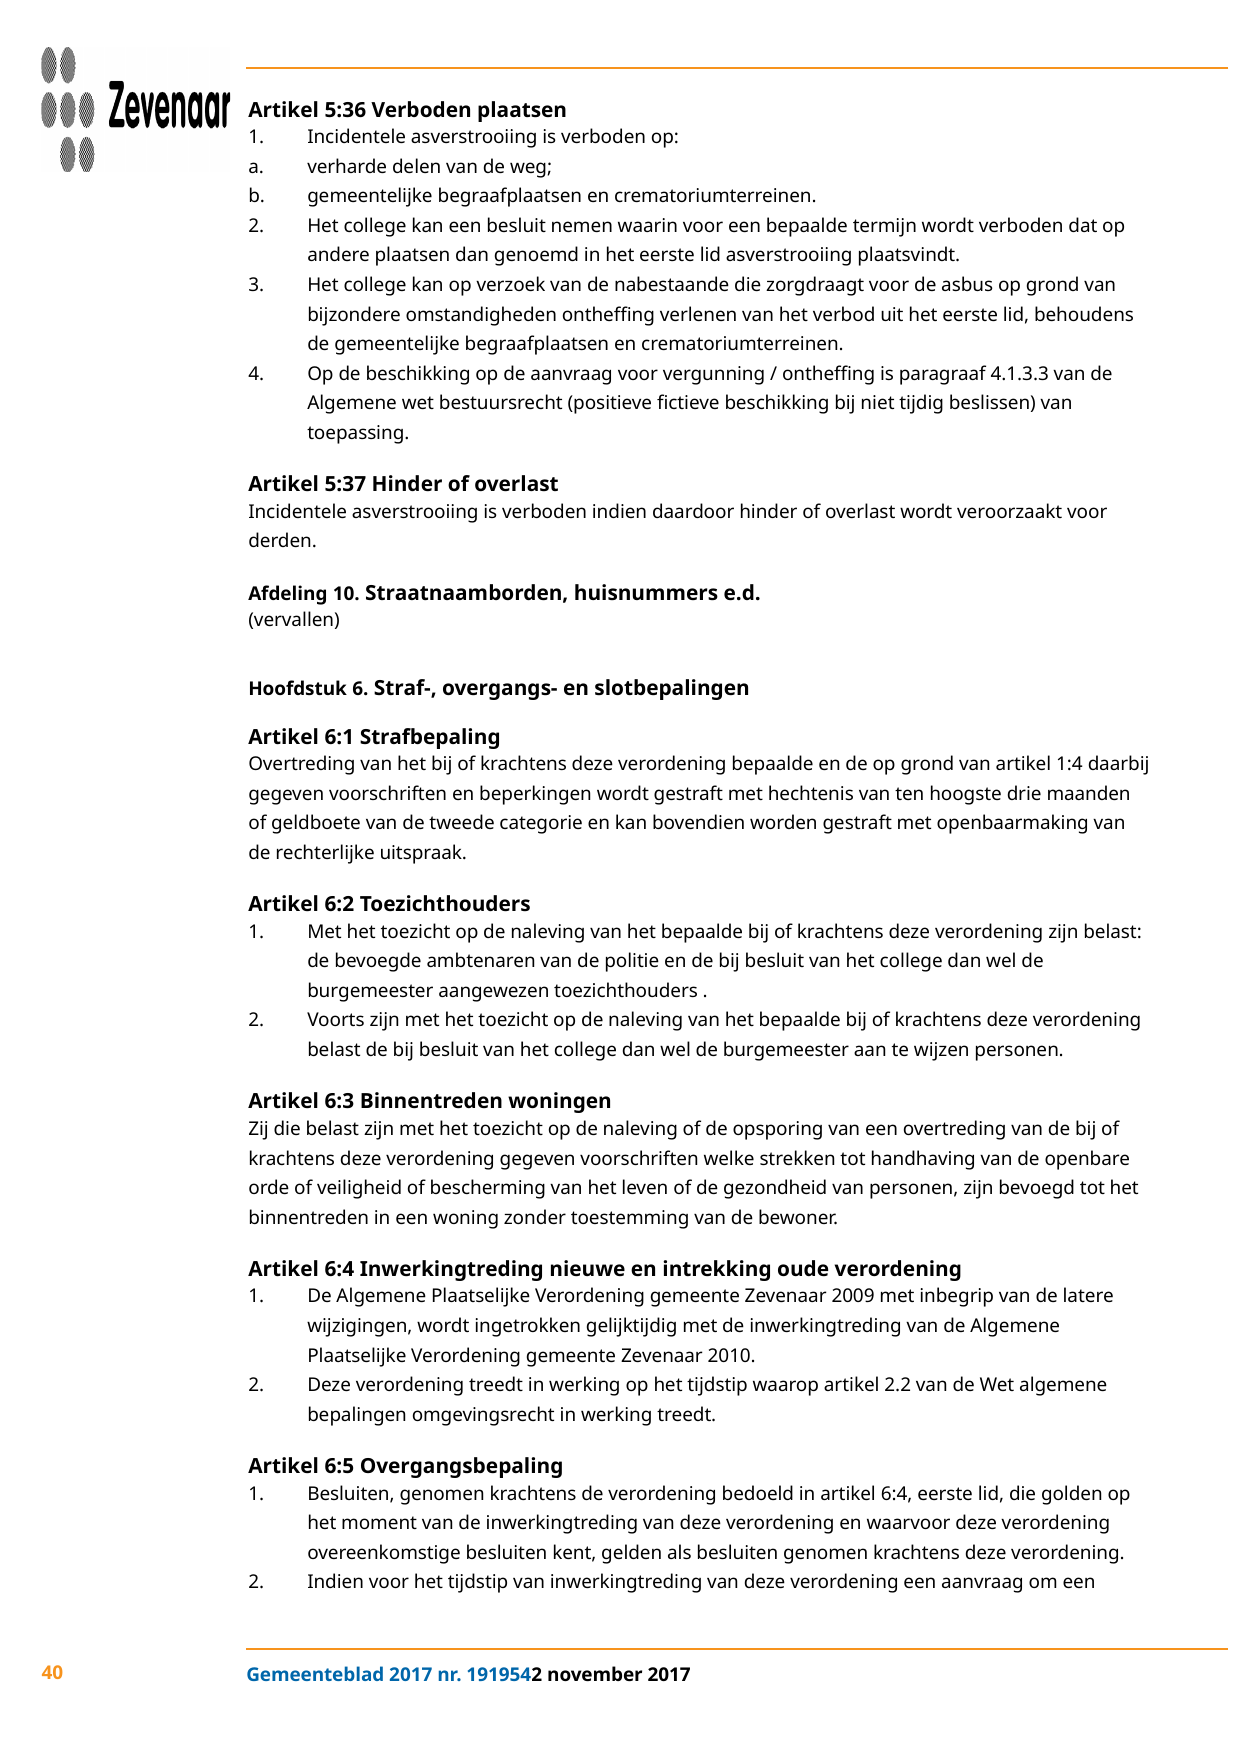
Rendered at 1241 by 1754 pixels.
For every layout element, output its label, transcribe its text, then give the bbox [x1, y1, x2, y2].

list Het college kan een besluit nemen waarin voor een bepaalde termijn wordt verboden dat op andere plaatsen dan genoemd in het eerste lid asverstrooiing plaatsvindt. [248, 212, 1152, 267]
list Incidentele asverstrooiing is verboden op: [248, 123, 1152, 149]
text Artikel 6:5 Overgangsbepaling [248, 1451, 1152, 1480]
text Artikel 5:37 Hinder of overlast [248, 469, 1152, 498]
text Afdeling 10. Straatnaamborden, huisnummers e.d. [248, 578, 1152, 606]
list Indien voor het tijdstip van inwerkingtreding van deze verordening een aanvraag om een [248, 1569, 1152, 1594]
list Besluiten, genomen krachtens de verordening bedoeld in artikel 6:4, eerste lid, die golden op het moment van de inwerkingtreding van deze verordening en waarvoor deze verordening overeenkomstige besluiten kent, gelden als besluiten genomen krachtens deze verordening. [248, 1480, 1152, 1565]
list Voorts zijn met het toezicht op de naleving van het bepaalde bij of krachtens deze verordening belast de bij besluit van het college dan wel de burgemeester aan te wijzen personen. [248, 1007, 1152, 1062]
text (vervallen) [248, 606, 1152, 632]
text Artikel 6:3 Binnentreden woningen [248, 1087, 1152, 1115]
list gemeentelijke begraafplaatsen en crematoriumterreinen. [248, 182, 1152, 208]
list Het college kan op verzoek van de nabestaande die zorgdraagt voor de asbus op grond van bijzondere omstandigheden ontheffing verlenen van het verbod uit het eerste lid, behoudens de gemeentelijke begraafplaatsen en crematoriumterreinen. [248, 271, 1152, 356]
list verharde delen van de weg; [248, 153, 1152, 178]
list De Algemene Plaatselijke Verordening gemeente Zevenaar 2009 met inbegrip van de latere wijzigingen, wordt ingetrokken gelijktijdig met de inwerkingtreding van de Algemene Plaatselijke Verordening gemeente Zevenaar 2010. [248, 1283, 1152, 1368]
list Met het toezicht op de naleving van het bepaalde bij of krachtens deze verordening zijn belast: de bevoegde ambtenaren van de politie en de bij besluit van het college dan wel de burgemeester aangewezen toezichthouders . [248, 918, 1152, 1003]
text Incidentele asverstrooiing is verboden indien daardoor hinder of overlast wordt veroorzaakt voor derden. [248, 498, 1152, 553]
text Artikel 6:2 Toezichthouders [248, 889, 1152, 918]
picture [41, 47, 231, 172]
text Artikel 6:1 Strafbepaling [248, 722, 1152, 750]
text Artikel 5:36 Verboden plaatsen [248, 95, 1152, 123]
text Overtreding van het bij of krachtens deze verordening bepaalde en de op grond van artikel 1:4 daarbij gegeven voorschriften en beperkingen wordt gestraft met hechtenis van ten hoogste drie maanden of geldboete van de tweede categorie en kan bovendien worden gestraft met openbaarmaking van de rechterlijke uitspraak. [248, 750, 1152, 865]
list Deze verordening treedt in werking op het tijdstip waarop artikel 2.2 van de Wet algemene bepalingen omgevingsrecht in werking treedt. [248, 1371, 1152, 1427]
text Hoofdstuk 6. Straf-, overgangs- en slotbepalingen [248, 673, 1152, 701]
list Op de beschikking op de aanvraag voor vergunning / ontheffing is paragraaf 4.1.3.3 van de Algemene wet bestuursrecht (positieve fictieve beschikking bij niet tijdig beslissen) van toepassing. [248, 360, 1152, 445]
text Zij die belast zijn met het toezicht op de naleving of de opsporing van een overtreding van de bij of krachtens deze verordening gegeven voorschriften welke strekken tot handhaving van de openbare orde of veiligheid of bescherming van het leven of de gezondheid van personen, zijn bevoegd tot het binnentreden in een woning zonder toestemming van de bewoner. [248, 1115, 1152, 1229]
text Artikel 6:4 Inwerkingtreding nieuwe en intrekking oude verordening [248, 1254, 1152, 1283]
